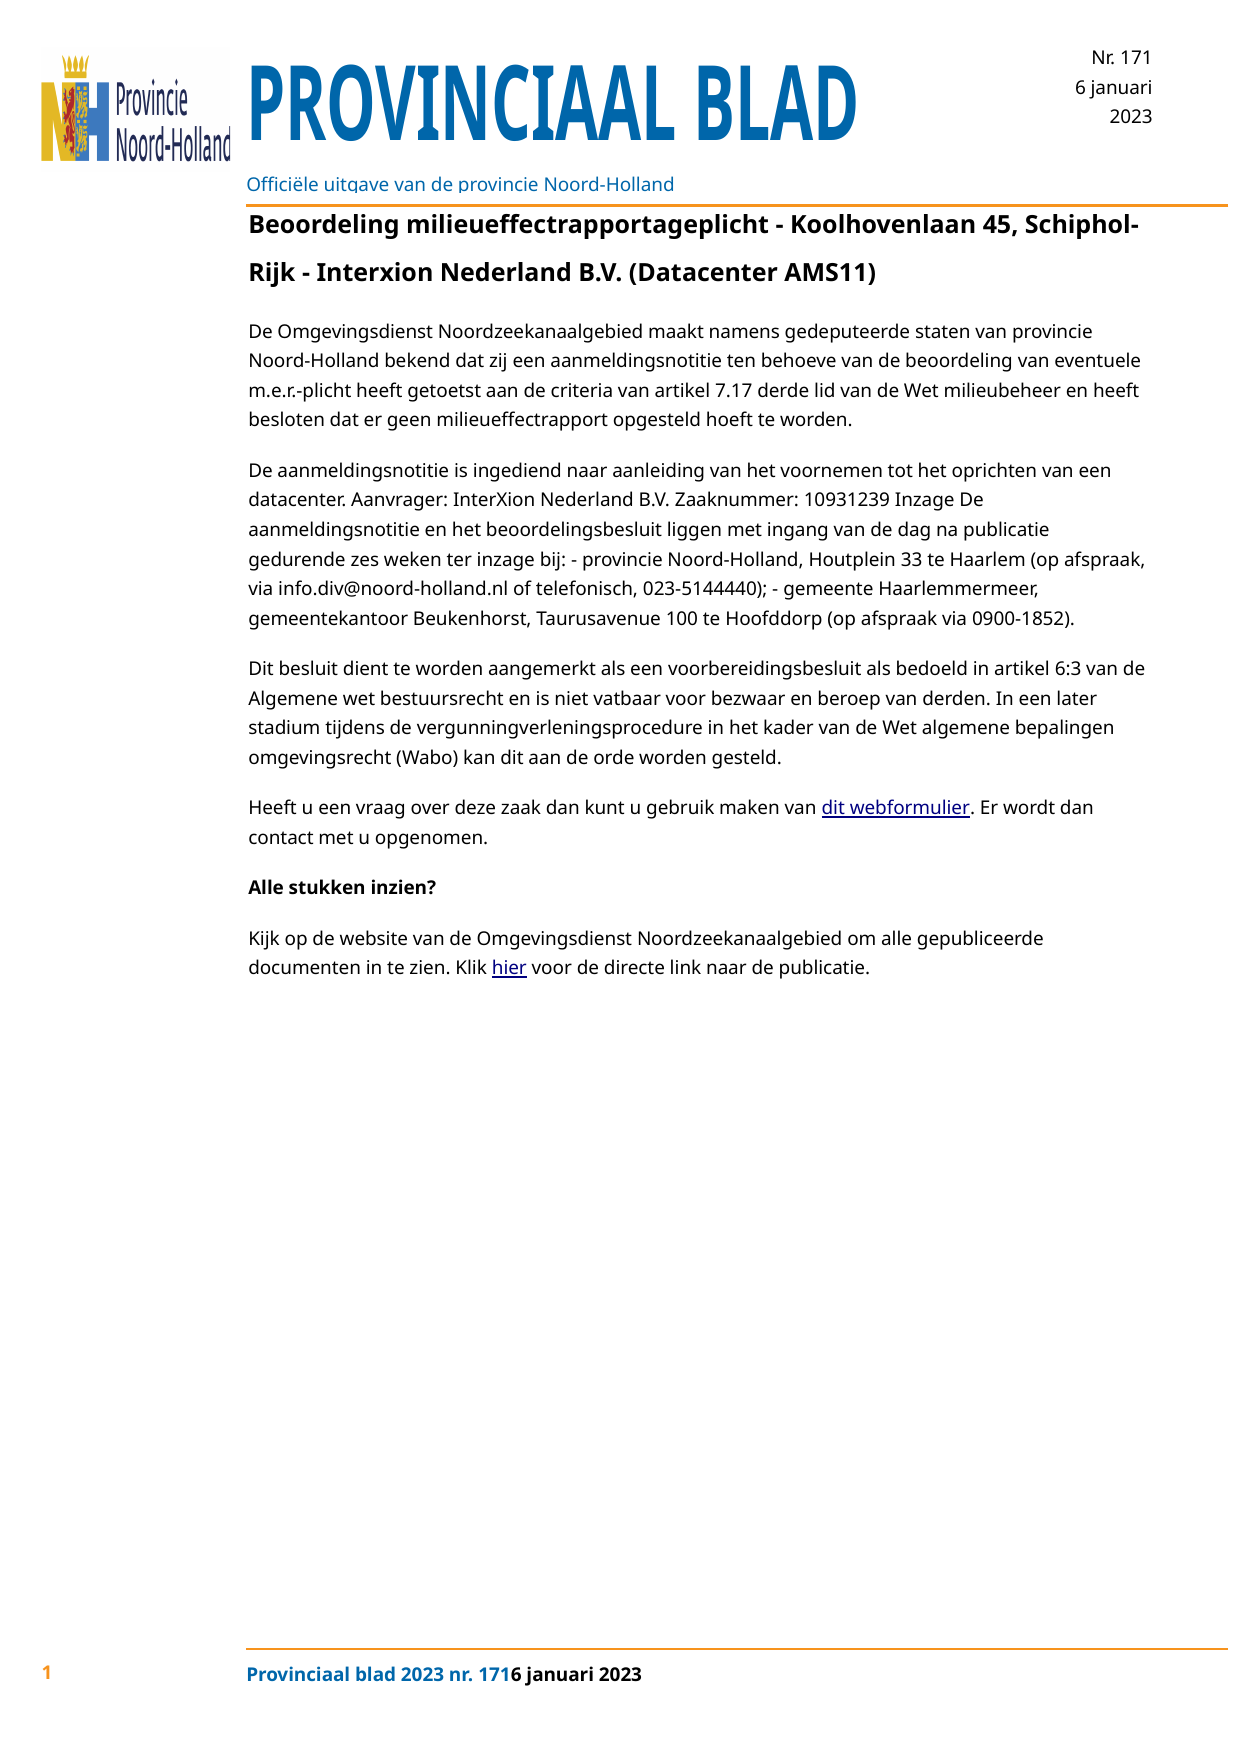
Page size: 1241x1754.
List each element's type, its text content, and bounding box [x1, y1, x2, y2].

text De Omgevingsdienst Noordzeekanaalgebied maakt namens gedeputeerde staten van provincie Noord-Holland bekend dat zij een aanmeldingsnotitie ten behoeve van de beoordeling van eventuele m.e.r.-plicht heeft getoetst aan de criteria van artikel 7.17 derde lid van de Wet milieubeheer en heeft besloten dat er geen milieueffectrapport opgesteld hoeft te worden. [248, 318, 1152, 432]
text Alle stukken inzien? [248, 874, 1152, 900]
text Dit besluit dient te worden aangemerkt als een voorbereidingsbesluit als bedoeld in artikel 6:3 van de Algemene wet bestuursrecht en is niet vatbaar voor bezwaar en beroep van derden. In een later stadium tijdens de vergunningverleningsprocedure in het kader van de Wet algemene bepalingen omgevingsrecht (Wabo) kan dit aan de orde worden gesteld. [248, 655, 1152, 770]
text De aanmeldingsnotitie is ingediend naar aanleiding van het voornemen tot het oprichten van een datacenter. Aanvrager: InterXion Nederland B.V. Zaaknummer: 10931239 Inzage De aanmeldingsnotitie en het beoordelingsbesluit liggen met ingang van de dag na publicatie gedurende zes weken ter inzage bij: - provincie Noord-Holland, Houtplein 33 te Haarlem (op afspraak, via info.div@noord-holland.nl of telefonisch, 023-5144440); - gemeente Haarlemmermeer, gemeentekantoor Beukenhorst, Taurusavenue 100 te Hoofddorp (op afspraak via 0900-1852). [248, 457, 1152, 631]
text Heeft u een vraag over deze zaak dan kunt u gebruik maken van dit webformulier. Er wordt dan contact met u opgenomen. [248, 794, 1152, 850]
picture [41, 47, 231, 172]
text Kijk op de website van de Omgevingsdienst Noordzeekanaalgebied om alle gepubliceerde documenten in te zien. Klik hier voor de directe link naar de publicatie. [248, 925, 1152, 980]
text Beoordeling milieueffectrapportageplicht - Koolhovenlaan 45, Schiphol-Rijk - Interxion Nederland B.V. (Datacenter AMS11) [248, 207, 1152, 288]
